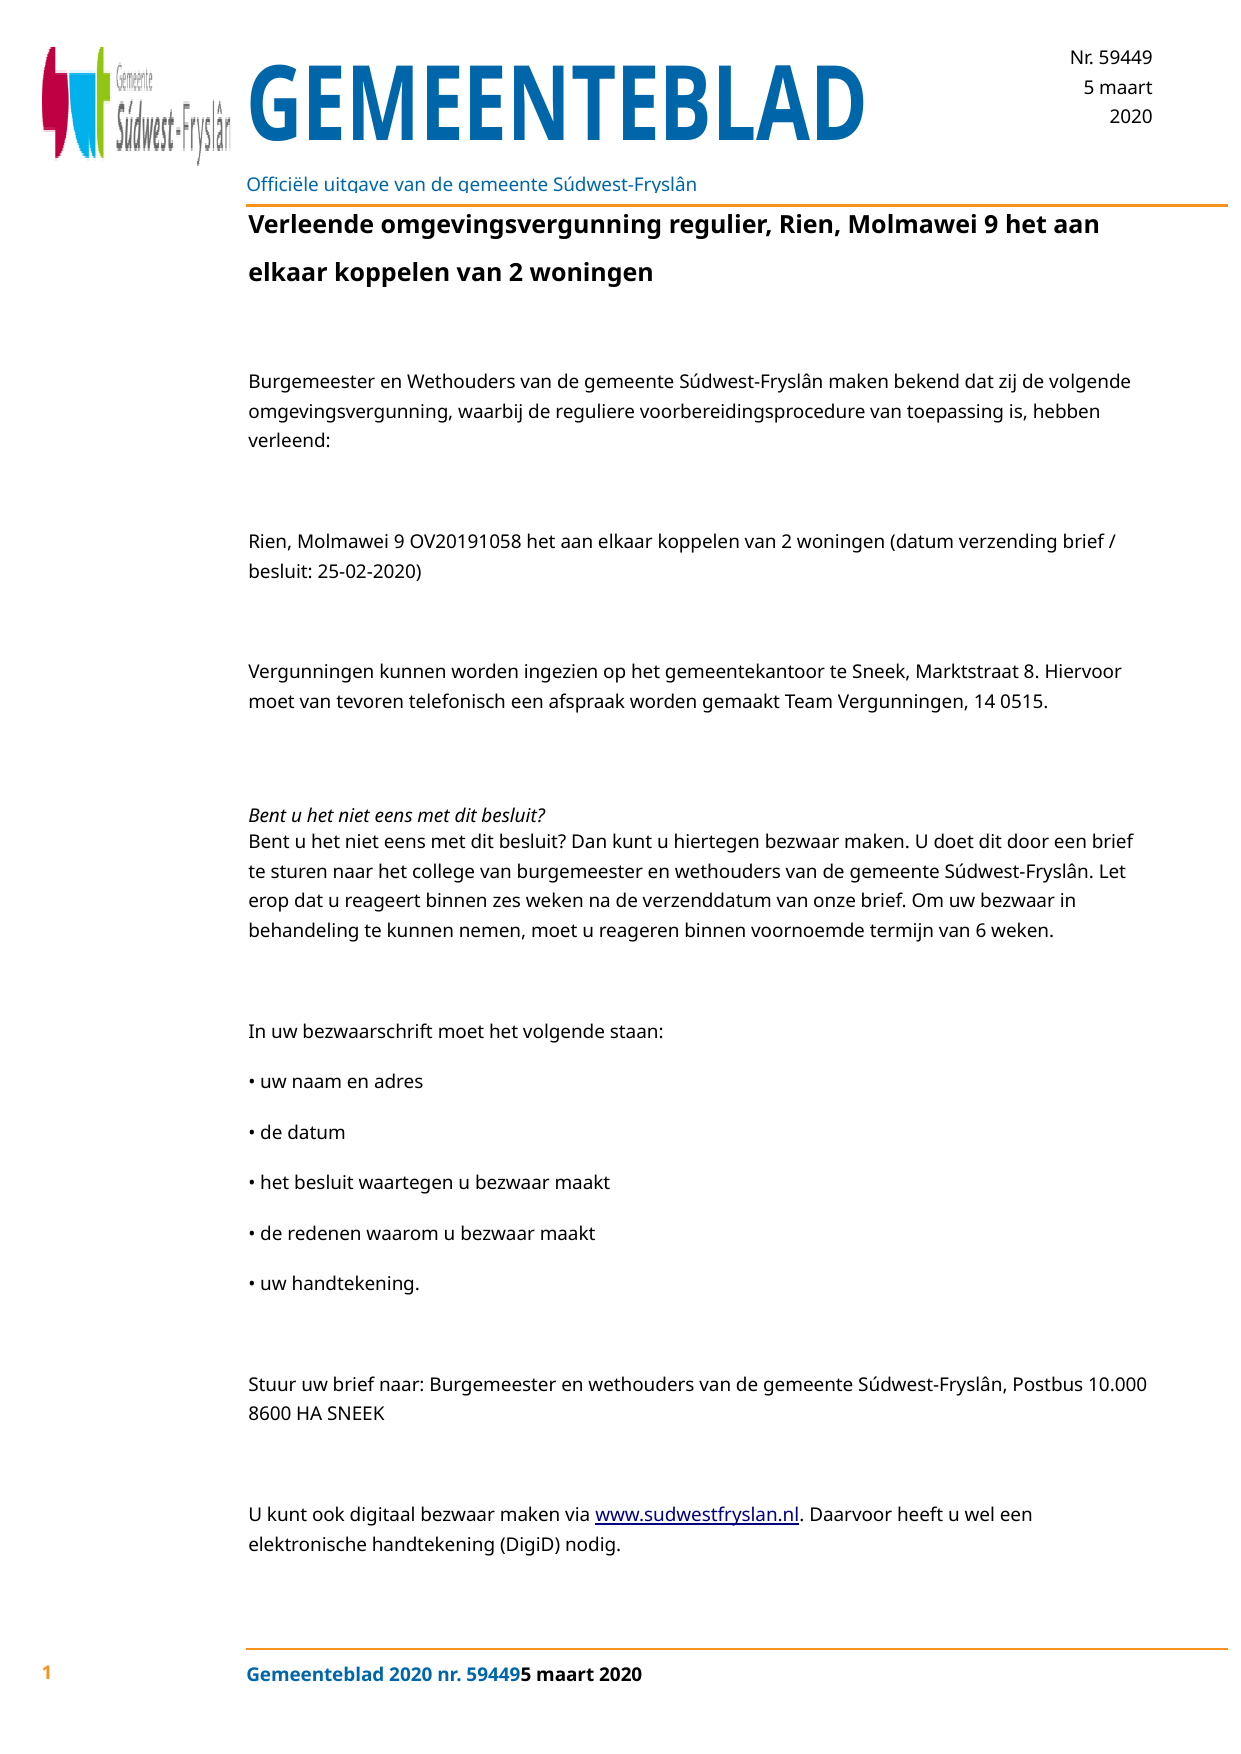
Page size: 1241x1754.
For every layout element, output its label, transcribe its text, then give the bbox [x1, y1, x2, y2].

text • het besluit waartegen u bezwaar maakt [248, 1169, 1152, 1195]
text U kunt ook digitaal bezwaar maken via www.sudwestfryslan.nl. Daarvoor heeft u wel een elektronische handtekening (DigiD) nodig. [248, 1501, 1152, 1557]
text Vergunningen kunnen worden ingezien op het gemeentekantoor te Sneek, Marktstraat 8. Hiervoor moet van tevoren telefonisch een afspraak worden gemaakt Team Vergunningen, 14 0515. [248, 659, 1152, 714]
text • uw handtekening. [248, 1270, 1152, 1296]
text Stuur uw brief naar: Burgemeester en wethouders van de gemeente Súdwest-Fryslân, Postbus 10.000 8600 HA SNEEK [248, 1371, 1152, 1426]
text • de datum [248, 1119, 1152, 1144]
text Verleende omgevingsvergunning regulier, Rien, Molmawei 9 het aan elkaar koppelen van 2 woningen [248, 207, 1152, 288]
picture [41, 47, 231, 172]
text Bent u het niet eens met dit besluit? [248, 803, 1152, 828]
text In uw bezwaarschrift moet het volgende staan: [248, 1018, 1152, 1044]
text • uw naam en adres [248, 1068, 1152, 1094]
text • de redenen waarom u bezwaar maakt [248, 1220, 1152, 1245]
text Rien, Molmawei 9 OV20191058 het aan elkaar koppelen van 2 woningen (datum verzending brief / besluit: 25-02-2020) [248, 528, 1152, 584]
text Bent u het niet eens met dit besluit? Dan kunt u hiertegen bezwaar maken. U doet dit door een brief te sturen naar het college van burgemeester en wethouders van de gemeente Súdwest-Fryslân. Let erop dat u reageert binnen zes weken na de verzenddatum van onze brief. Om uw bezwaar in behandeling te kunnen nemen, moet u reageren binnen voornoemde termijn van 6 weken. [248, 828, 1152, 943]
text Burgemeester en Wethouders van de gemeente Súdwest-Fryslân maken bekend dat zij de volgende omgevingsvergunning, waarbij de reguliere voorbereidingsprocedure van toepassing is, hebben verleend: [248, 368, 1152, 453]
